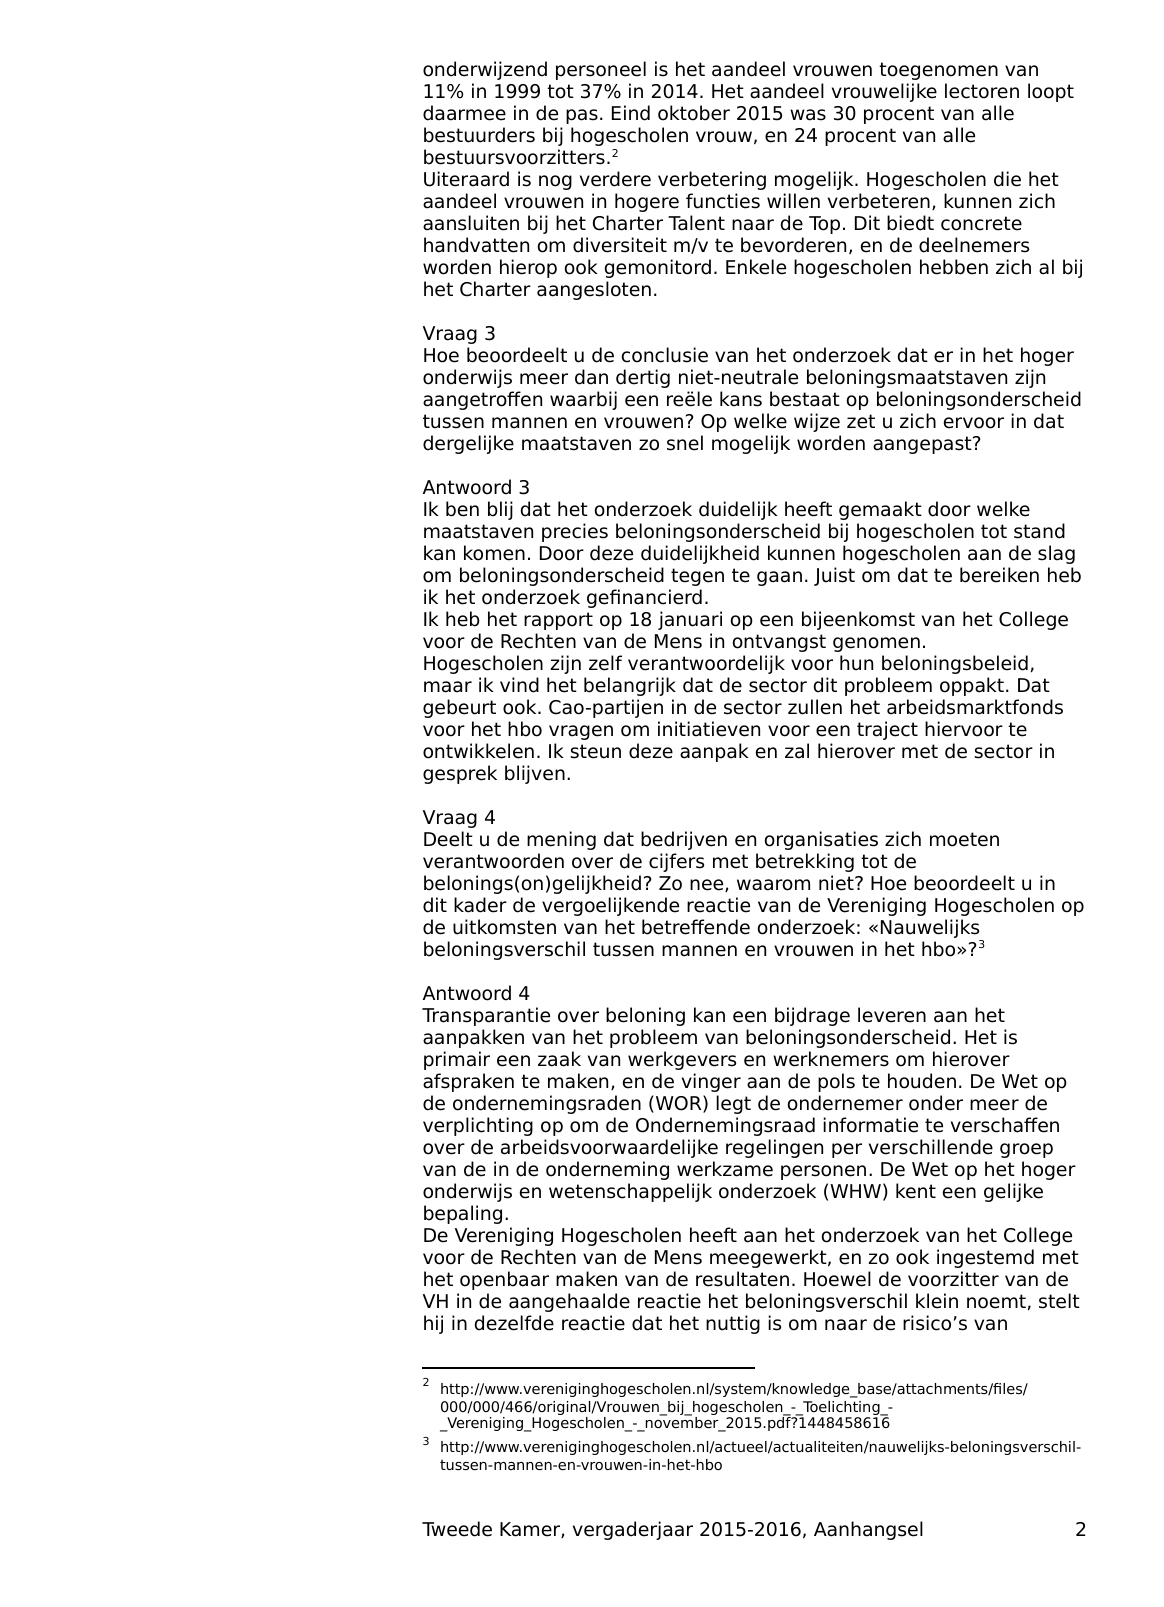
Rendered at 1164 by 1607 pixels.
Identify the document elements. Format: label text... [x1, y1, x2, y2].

text Vraag 3 [422, 323, 1087, 345]
text Ik ben blij dat het onderzoek duidelijk heeft gemaakt door welke maatstaven precies beloningsonderscheid bij hogescholen tot stand kan komen. Door deze duidelijkheid kunnen hogescholen aan de slag om beloningsonderscheid tegen te gaan. Juist om dat te bereiken heb ik het onderzoek gefinancierd. [422, 499, 1087, 609]
text http://www.vereniginghogescholen.nl/actueel/actualiteiten/nauwelijks-beloningsverschil-tussen-mannen-en-vrouwen-in-het-hbo [422, 1435, 1087, 1474]
text Antwoord 4 [422, 983, 1087, 1005]
text onderwijzend personeel is het aandeel vrouwen toegenomen van 11% in 1999 tot 37% in 2014. Het aandeel vrouwelijke lectoren loopt daarmee in de pas. Eind oktober 2015 was 30 procent van alle bestuurders bij hogescholen vrouw, en 24 procent van alle bestuursvoorzitters. [422, 59, 1087, 169]
text Ik heb het rapport op 18 januari op een bijeenkomst van het College voor de Rechten van de Mens in ontvangst genomen. [422, 609, 1087, 653]
text http://www.vereniginghogescholen.nl/system/knowledge_base/attachments/files/000/000/466/original/Vrouwen_bij_hogescholen_-_Toelichting_-_Vereniging_Hogescholen_-_november_2015.pdf?1448458616 [422, 1377, 1087, 1432]
text Hoe beoordeelt u de conclusie van het onderzoek dat er in het hoger onderwijs meer dan dertig niet-neutrale beloningsmaatstaven zijn aangetroffen waarbij een reële kans bestaat op beloningsonderscheid tussen mannen en vrouwen? Op welke wijze zet u zich ervoor in dat dergelijke maatstaven zo snel mogelijk worden aangepast? [422, 345, 1087, 455]
text Transparantie over beloning kan een bijdrage leveren aan het aanpakken van het probleem van beloningsonderscheid. Het is primair een zaak van werkgevers en werknemers om hierover afspraken te maken, en de vinger aan de pols te houden. De Wet op de ondernemingsraden (WOR) legt de ondernemer onder meer de verplichting op om de Ondernemingsraad informatie te verschaffen over de arbeidsvoorwaardelijke regelingen per verschillende groep van de in de onderneming werkzame personen. De Wet op het hoger onderwijs en wetenschappelijk onderzoek (WHW) kent een gelijke bepaling. [422, 1005, 1087, 1225]
text Antwoord 3 [422, 477, 1087, 499]
text Uiteraard is nog verdere verbetering mogelijk. Hogescholen die het aandeel vrouwen in hogere functies willen verbeteren, kunnen zich aansluiten bij het Charter Talent naar de Top. Dit biedt concrete handvatten om diversiteit m/v te bevorderen, en de deelnemers worden hierop ook gemonitord. Enkele hogescholen hebben zich al bij het Charter aangesloten. [422, 169, 1087, 301]
text Vraag 4 [422, 807, 1087, 829]
text Hogescholen zijn zelf verantwoordelijk voor hun beloningsbeleid, maar ik vind het belangrijk dat de sector dit probleem oppakt. Dat gebeurt ook. Cao-partijen in de sector zullen het arbeidsmarktfonds voor het hbo vragen om initiatieven voor een traject hiervoor te ontwikkelen. Ik steun deze aanpak en zal hierover met de sector in gesprek blijven. [422, 653, 1087, 785]
text Deelt u de mening dat bedrijven en organisaties zich moeten verantwoorden over de cijfers met betrekking tot de belonings(on)gelijkheid? Zo nee, waarom niet? Hoe beoordeelt u in dit kader de vergoelijkende reactie van de Vereniging Hogescholen op de uitkomsten van het betreffende onderzoek: «Nauwelijks beloningsverschil tussen mannen en vrouwen in het hbo»? [422, 829, 1087, 961]
text De Vereniging Hogescholen heeft aan het onderzoek van het College voor de Rechten van de Mens meegewerkt, en zo ook ingestemd met het openbaar maken van de resultaten. Hoewel de voorzitter van de VH in de aangehaalde reactie het beloningsverschil klein noemt, stelt hij in dezelfde reactie dat het nuttig is om naar de risico’s van [422, 1225, 1087, 1335]
